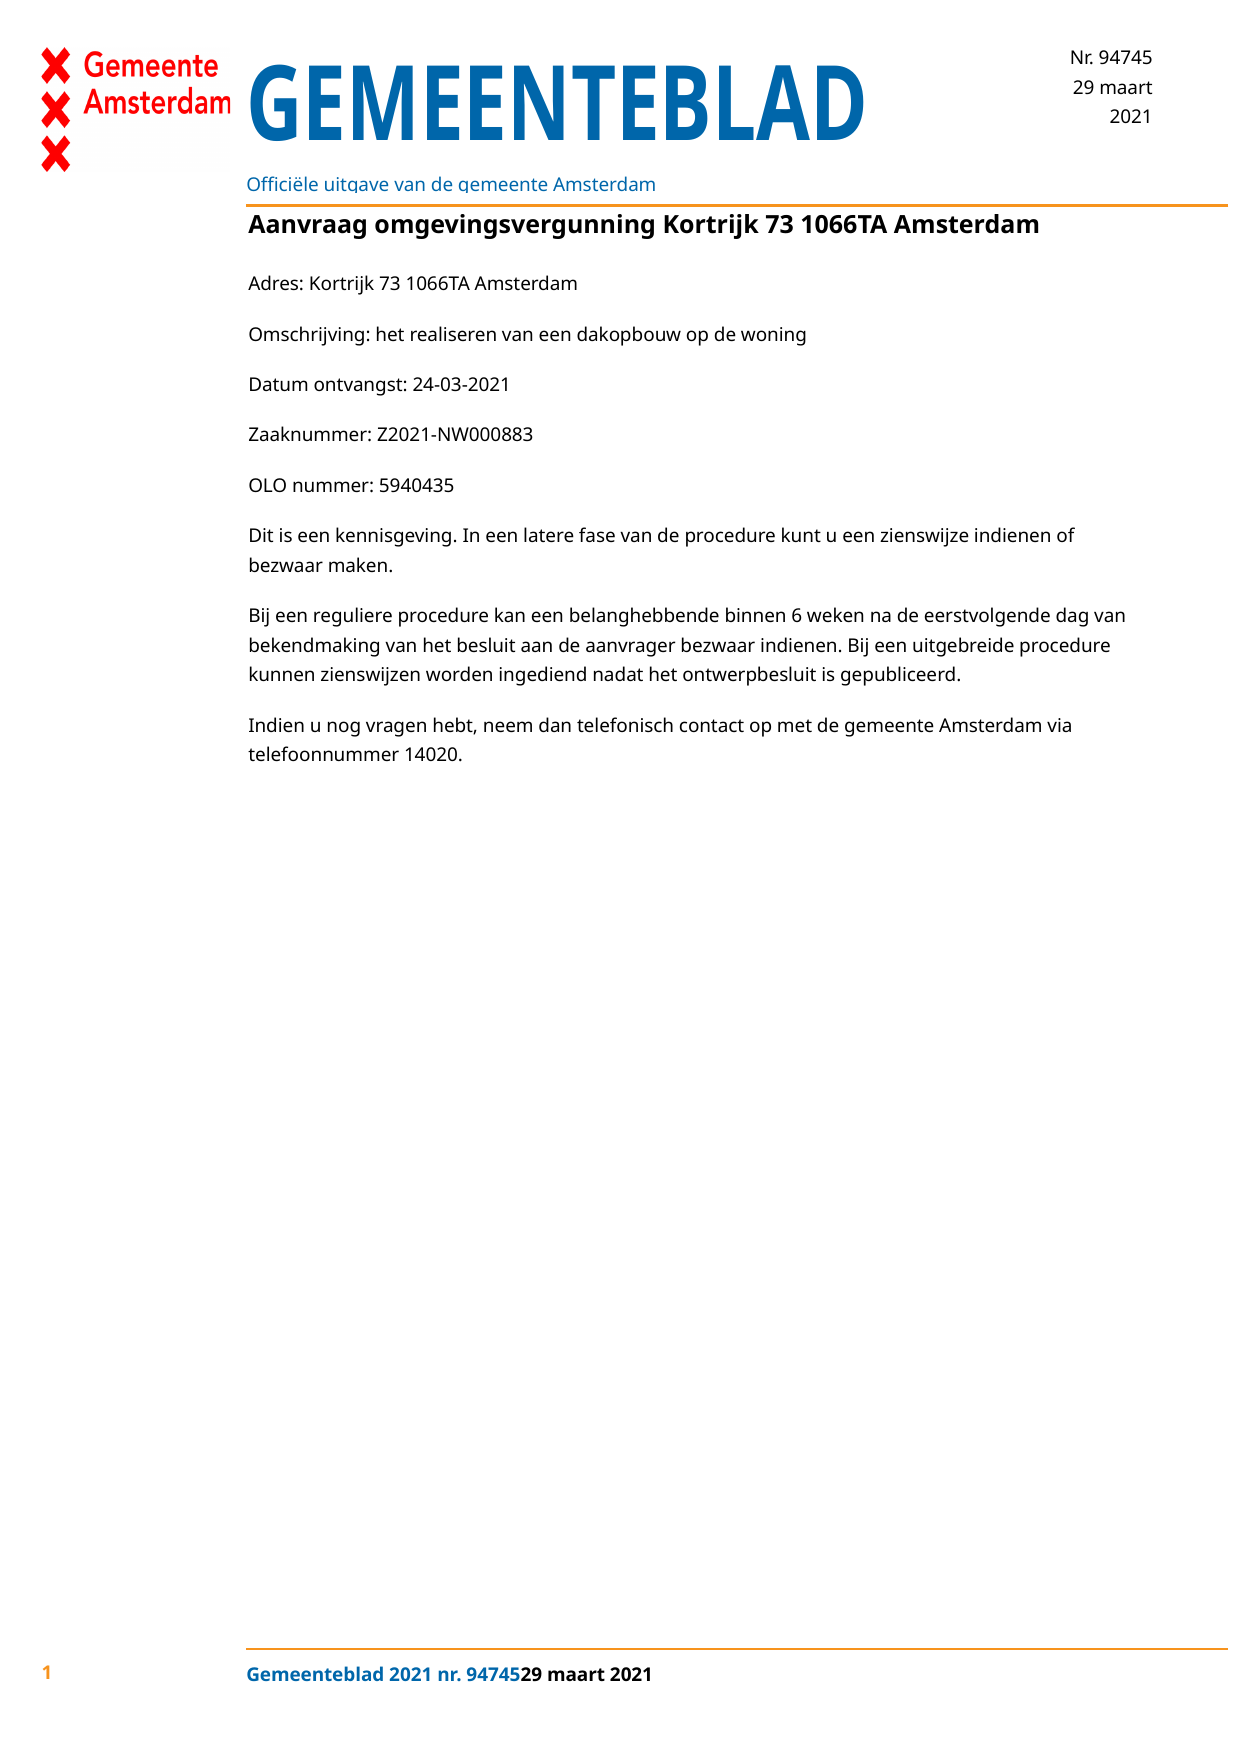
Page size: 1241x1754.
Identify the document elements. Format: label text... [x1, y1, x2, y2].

text Adres: Kortrijk 73 1066TA Amsterdam [248, 270, 1152, 296]
text OLO nummer: 5940435 [248, 472, 1152, 498]
text Omschrijving: het realiseren van een dakopbouw op de woning [248, 321, 1152, 346]
text Datum ontvangst: 24-03-2021 [248, 371, 1152, 397]
text Bij een reguliere procedure kan een belanghebbende binnen 6 weken na de eerstvolgende dag van bekendmaking van het besluit aan de aanvrager bezwaar indienen. Bij een uitgebreide procedure kunnen zienswijzen worden ingediend nadat het ontwerpbesluit is gepubliceerd. [248, 602, 1152, 687]
text Zaaknummer: Z2021-NW000883 [248, 422, 1152, 447]
picture [41, 47, 231, 172]
text Aanvraag omgevingsvergunning Kortrijk 73 1066TA Amsterdam [248, 207, 1152, 241]
text Indien u nog vragen hebt, neem dan telefonisch contact op met de gemeente Amsterdam via telefoonnummer 14020. [248, 712, 1152, 767]
text Dit is een kennisgeving. In een latere fase van de procedure kunt u een zienswijze indienen of bezwaar maken. [248, 522, 1152, 578]
